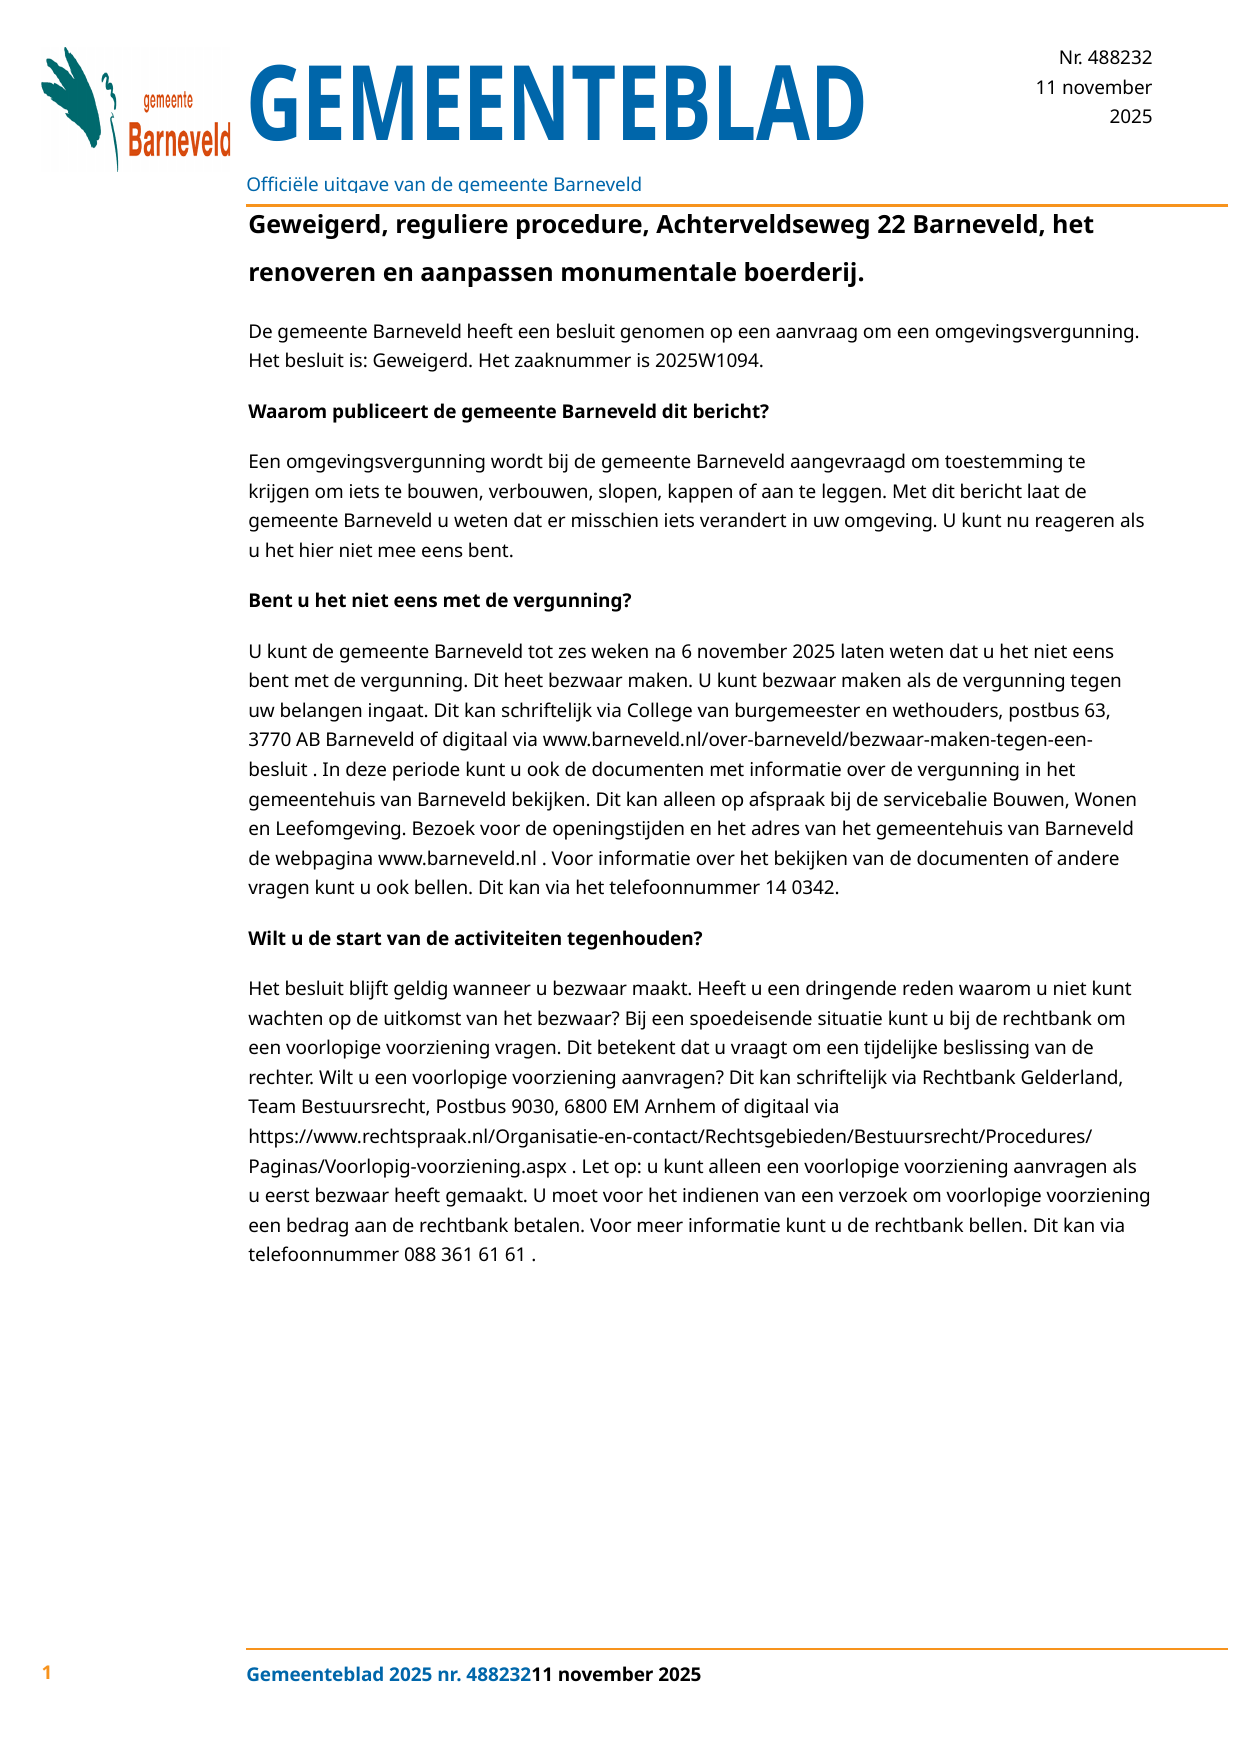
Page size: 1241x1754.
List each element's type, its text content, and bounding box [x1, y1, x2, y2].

text Een omgevingsvergunning wordt bij de gemeente Barneveld aangevraagd om toestemming te krijgen om iets te bouwen, verbouwen, slopen, kappen of aan te leggen. Met dit bericht laat de gemeente Barneveld u weten dat er misschien iets verandert in uw omgeving. U kunt nu reageren als u het hier niet mee eens bent. [248, 448, 1152, 563]
text Waarom publiceert de gemeente Barneveld dit bericht? [248, 398, 1152, 424]
picture [41, 47, 231, 172]
text Wilt u de start van de activiteiten tegenhouden? [248, 925, 1152, 951]
text Geweigerd, reguliere procedure, Achterveldseweg 22 Barneveld, het renoveren en aanpassen monumentale boerderij. [248, 207, 1152, 288]
text Bent u het niet eens met de vergunning? [248, 587, 1152, 613]
text U kunt de gemeente Barneveld tot zes weken na 6 november 2025 laten weten dat u het niet eens bent met de vergunning. Dit heet bezwaar maken. U kunt bezwaar maken als de vergunning tegen uw belangen ingaat. Dit kan schriftelijk via College van burgemeester en wethouders, postbus 63, 3770 AB Barneveld of digitaal via www.barneveld.nl/over-barneveld/bezwaar-maken-tegen-een-besluit . In deze periode kunt u ook de documenten met informatie over de vergunning in het gemeentehuis van Barneveld bekijken. Dit kan alleen op afspraak bij de servicebalie Bouwen, Wonen en Leefomgeving. Bezoek voor de openingstijden en het adres van het gemeentehuis van Barneveld de webpagina www.barneveld.nl . Voor informatie over het bekijken van de documenten of andere vragen kunt u ook bellen. Dit kan via het telefoonnummer 14 0342. [248, 638, 1152, 900]
text Het besluit blijft geldig wanneer u bezwaar maakt. Heeft u een dringende reden waarom u niet kunt wachten op de uitkomst van het bezwaar? Bij een spoedeisende situatie kunt u bij de rechtbank om een voorlopige voorziening vragen. Dit betekent dat u vraagt om een tijdelijke beslissing van de rechter. Wilt u een voorlopige voorziening aanvragen? Dit kan schriftelijk via Rechtbank Gelderland, Team Bestuursrecht, Postbus 9030, 6800 EM Arnhem of digitaal via https://www.rechtspraak.nl/Organisatie-en-contact/Rechtsgebieden/Bestuursrecht/Procedures/Paginas/Voorlopig-voorziening.aspx . Let op: u kunt alleen een voorlopige voorziening aanvragen als u eerst bezwaar heeft gemaakt. U moet voor het indienen van een verzoek om voorlopige voorziening een bedrag aan de rechtbank betalen. Voor meer informatie kunt u de rechtbank bellen. Dit kan via telefoonnummer 088 361 61 61 . [248, 975, 1152, 1267]
text De gemeente Barneveld heeft een besluit genomen op een aanvraag om een omgevingsvergunning. Het besluit is: Geweigerd. Het zaaknummer is 2025W1094. [248, 318, 1152, 373]
